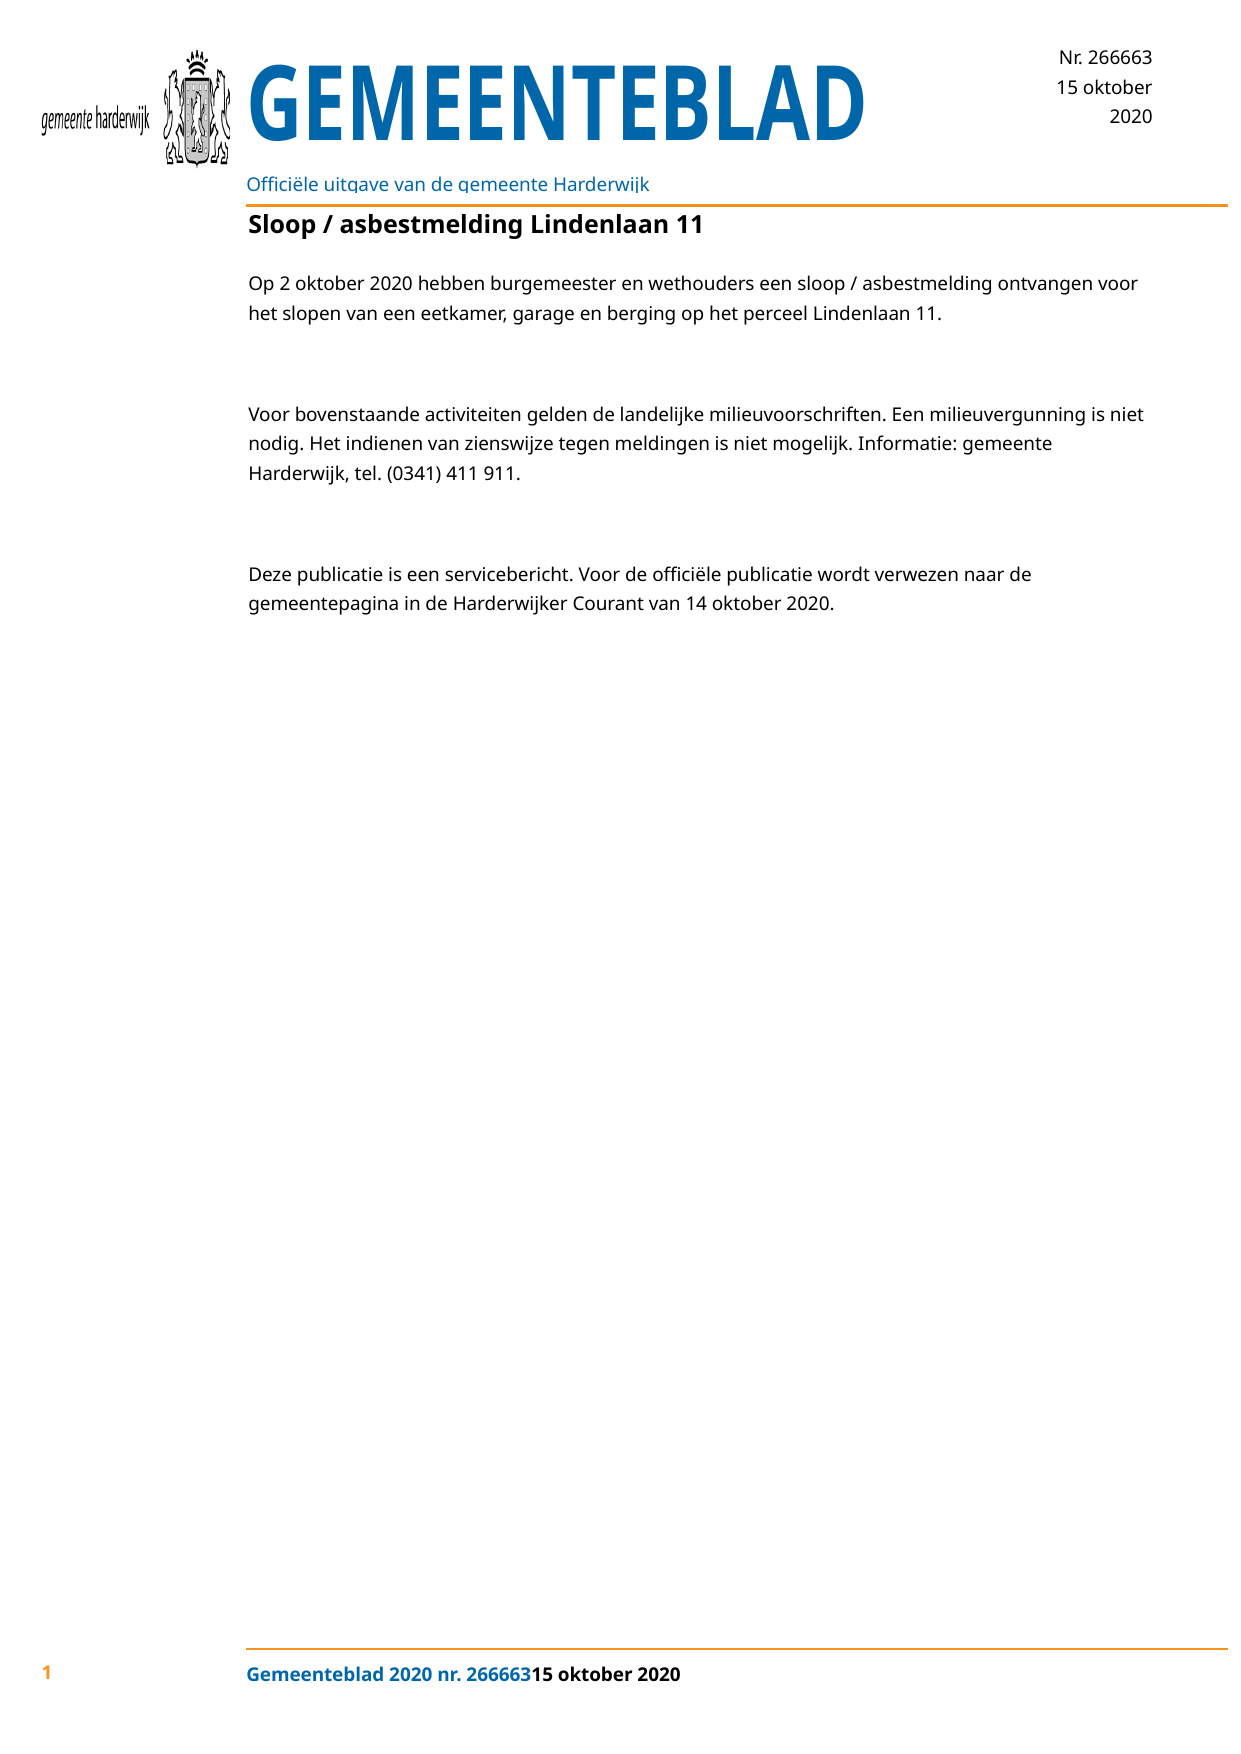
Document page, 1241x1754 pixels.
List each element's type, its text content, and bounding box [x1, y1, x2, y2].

text Op 2 oktober 2020 hebben burgemeester en wethouders een sloop / asbestmelding ontvangen voor het slopen van een eetkamer, garage en berging op het perceel Lindenlaan 11. [248, 270, 1152, 326]
picture [41, 47, 231, 172]
text Sloop / asbestmelding Lindenlaan 11 [248, 207, 1152, 241]
text Deze publicatie is een servicebericht. Voor de officiële publicatie wordt verwezen naar de gemeentepagina in de Harderwijker Courant van 14 oktober 2020. [248, 561, 1152, 616]
text Voor bovenstaande activiteiten gelden de landelijke milieuvoorschriften. Een milieuvergunning is niet nodig. Het indienen van zienswijze tegen meldingen is niet mogelijk. Informatie: gemeente Harderwijk, tel. (0341) 411 911. [248, 401, 1152, 486]
